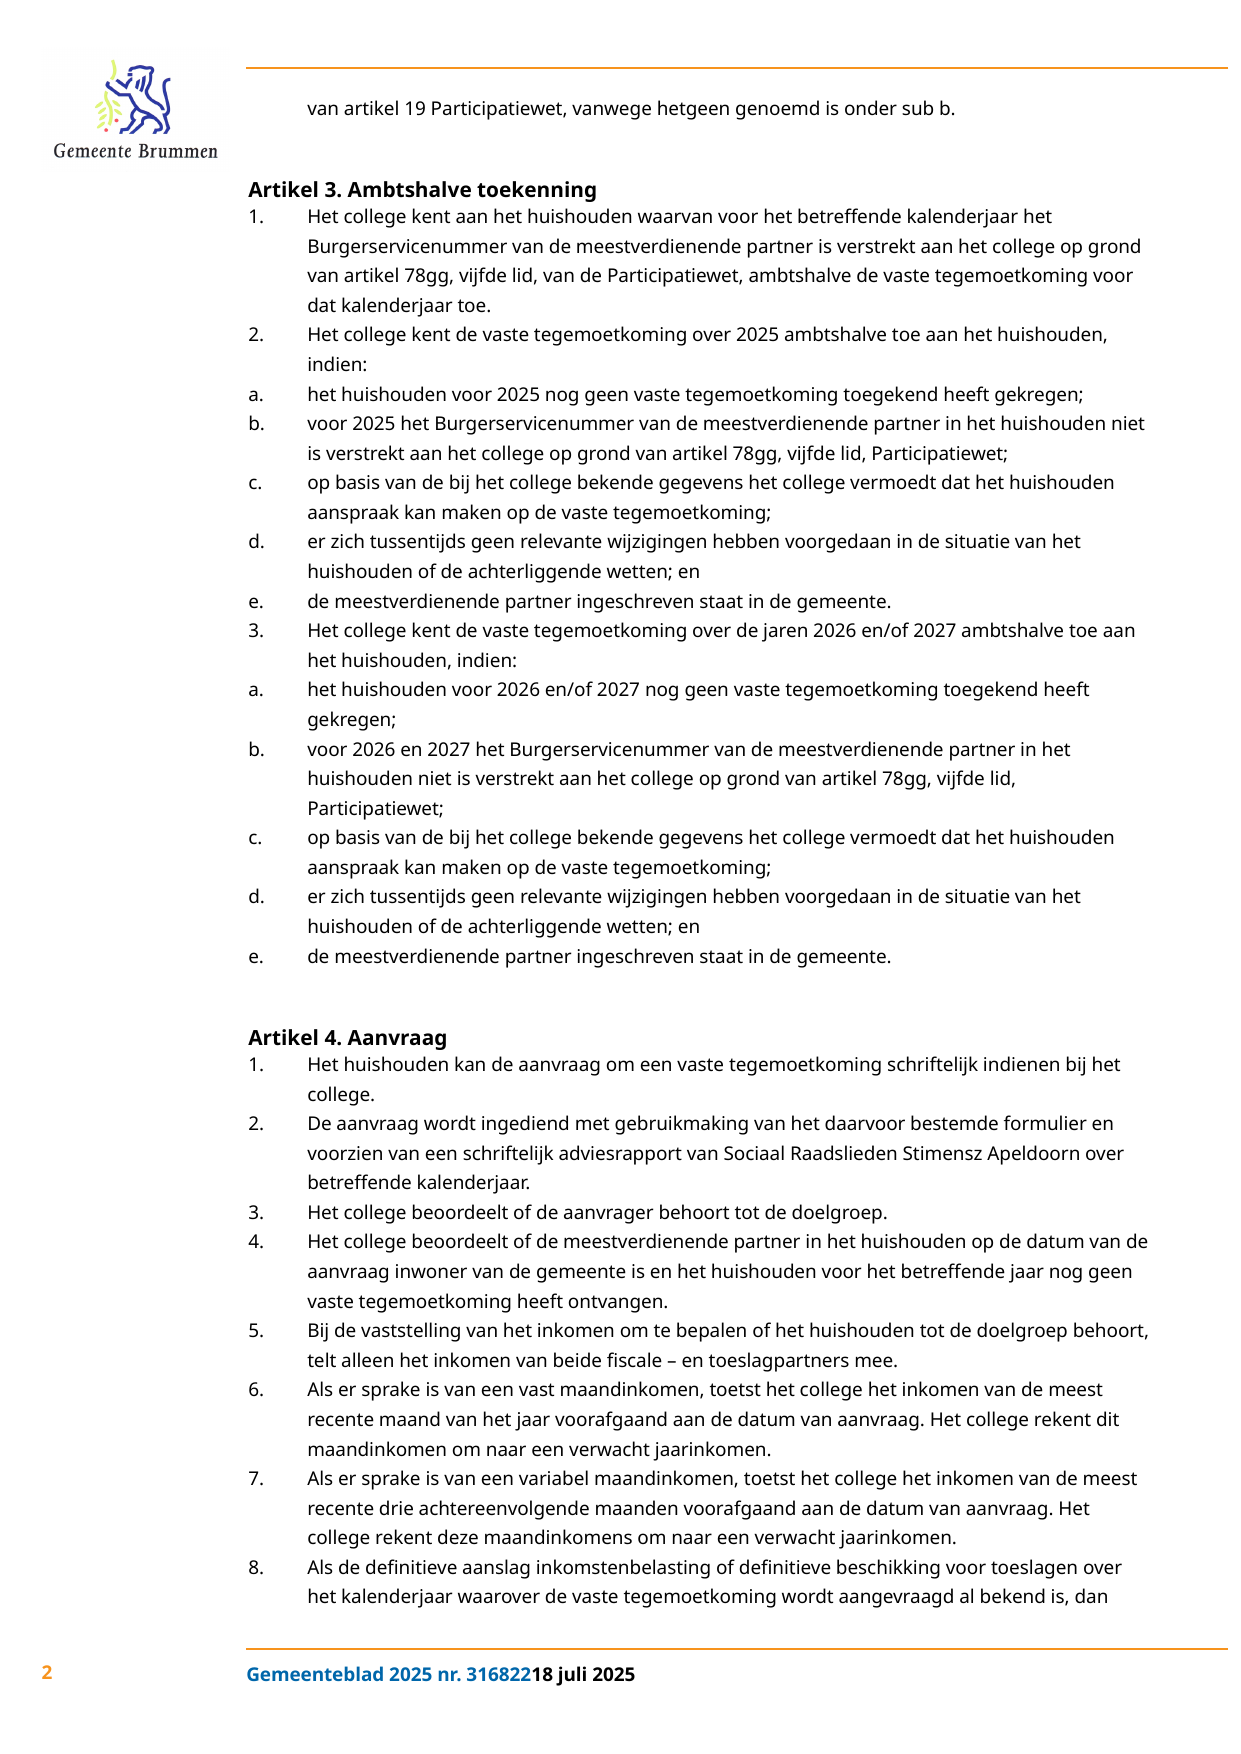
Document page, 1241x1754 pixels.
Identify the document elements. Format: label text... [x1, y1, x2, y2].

list voor 2026 en 2027 het Burgerservicenummer van de meestverdienende partner in het huishouden niet is verstrekt aan het college op grond van artikel 78gg, vijfde lid, Participatiewet; [248, 736, 1152, 821]
list voor 2025 het Burgerservicenummer van de meestverdienende partner in het huishouden niet is verstrekt aan het college op grond van artikel 78gg, vijfde lid, Participatiewet; [248, 410, 1152, 466]
list Als er sprake is van een variabel maandinkomen, toetst het college het inkomen van de meest recente drie achtereenvolgende maanden voorafgaand aan de datum van aanvraag. Het college rekent deze maandinkomens om naar een verwacht jaarinkomen. [248, 1465, 1152, 1550]
list Het college kent de vaste tegemoetkoming over de jaren 2026 en/of 2027 ambtshalve toe aan het huishouden, indien: [248, 617, 1152, 673]
list op basis van de bij het college bekende gegevens het college vermoedt dat het huishouden aanspraak kan maken op de vaste tegemoetkoming; [248, 469, 1152, 525]
list Het college beoordeelt of de aanvrager behoort tot de doelgroep. [248, 1199, 1152, 1225]
list Het college beoordeelt of de meestverdienende partner in het huishouden op de datum van de aanvraag inwoner van de gemeente is en het huishouden voor het betreffende jaar nog geen vaste tegemoetkoming heeft ontvangen. [248, 1229, 1152, 1314]
list Als de definitieve aanslag inkomstenbelasting of definitieve beschikking voor toeslagen over het kalenderjaar waarover de vaste tegemoetkoming wordt aangevraagd al bekend is, dan [248, 1554, 1152, 1609]
list Het college kent aan het huishouden waarvan voor het betreffende kalenderjaar het Burgerservicenummer van de meestverdienende partner is verstrekt aan het college op grond van artikel 78gg, vijfde lid, van de Participatiewet, ambtshalve de vaste tegemoetkoming voor dat kalenderjaar toe. [248, 203, 1152, 318]
list van artikel 19 Participatiewet, vanwege hetgeen genoemd is onder sub b. [248, 95, 1152, 121]
list Het college kent de vaste tegemoetkoming over 2025 ambtshalve toe aan het huishouden, indien: [248, 322, 1152, 377]
list er zich tussentijds geen relevante wijzigingen hebben voorgedaan in de situatie van het huishouden of de achterliggende wetten; en [248, 884, 1152, 939]
list Bij de vaststelling van het inkomen om te bepalen of het huishouden tot de doelgroep behoort, telt alleen het inkomen van beide fiscale – en toeslagpartners mee. [248, 1317, 1152, 1373]
picture [41, 47, 231, 172]
list het huishouden voor 2025 nog geen vaste tegemoetkoming toegekend heeft gekregen; [248, 381, 1152, 406]
text Artikel 4. Aanvraag [248, 1023, 1152, 1051]
text Artikel 3. Ambtshalve toekenning [248, 175, 1152, 203]
list De aanvraag wordt ingediend met gebruikmaking van het daarvoor bestemde formulier en voorzien van een schriftelijk adviesrapport van Sociaal Raadslieden Stimensz Apeldoorn over betreffende kalenderjaar. [248, 1110, 1152, 1195]
list Het huishouden kan de aanvraag om een vaste tegemoetkoming schriftelijk indienen bij het college. [248, 1051, 1152, 1107]
list de meestverdienende partner ingeschreven staat in de gemeente. [248, 588, 1152, 613]
list Als er sprake is van een vast maandinkomen, toetst het college het inkomen van de meest recente maand van het jaar voorafgaand aan de datum van aanvraag. Het college rekent dit maandinkomen om naar een verwacht jaarinkomen. [248, 1377, 1152, 1462]
list er zich tussentijds geen relevante wijzigingen hebben voorgedaan in de situatie van het huishouden of de achterliggende wetten; en [248, 529, 1152, 584]
list op basis van de bij het college bekende gegevens het college vermoedt dat het huishouden aanspraak kan maken op de vaste tegemoetkoming; [248, 824, 1152, 880]
list de meestverdienende partner ingeschreven staat in de gemeente. [248, 943, 1152, 968]
list het huishouden voor 2026 en/of 2027 nog geen vaste tegemoetkoming toegekend heeft gekregen; [248, 677, 1152, 732]
